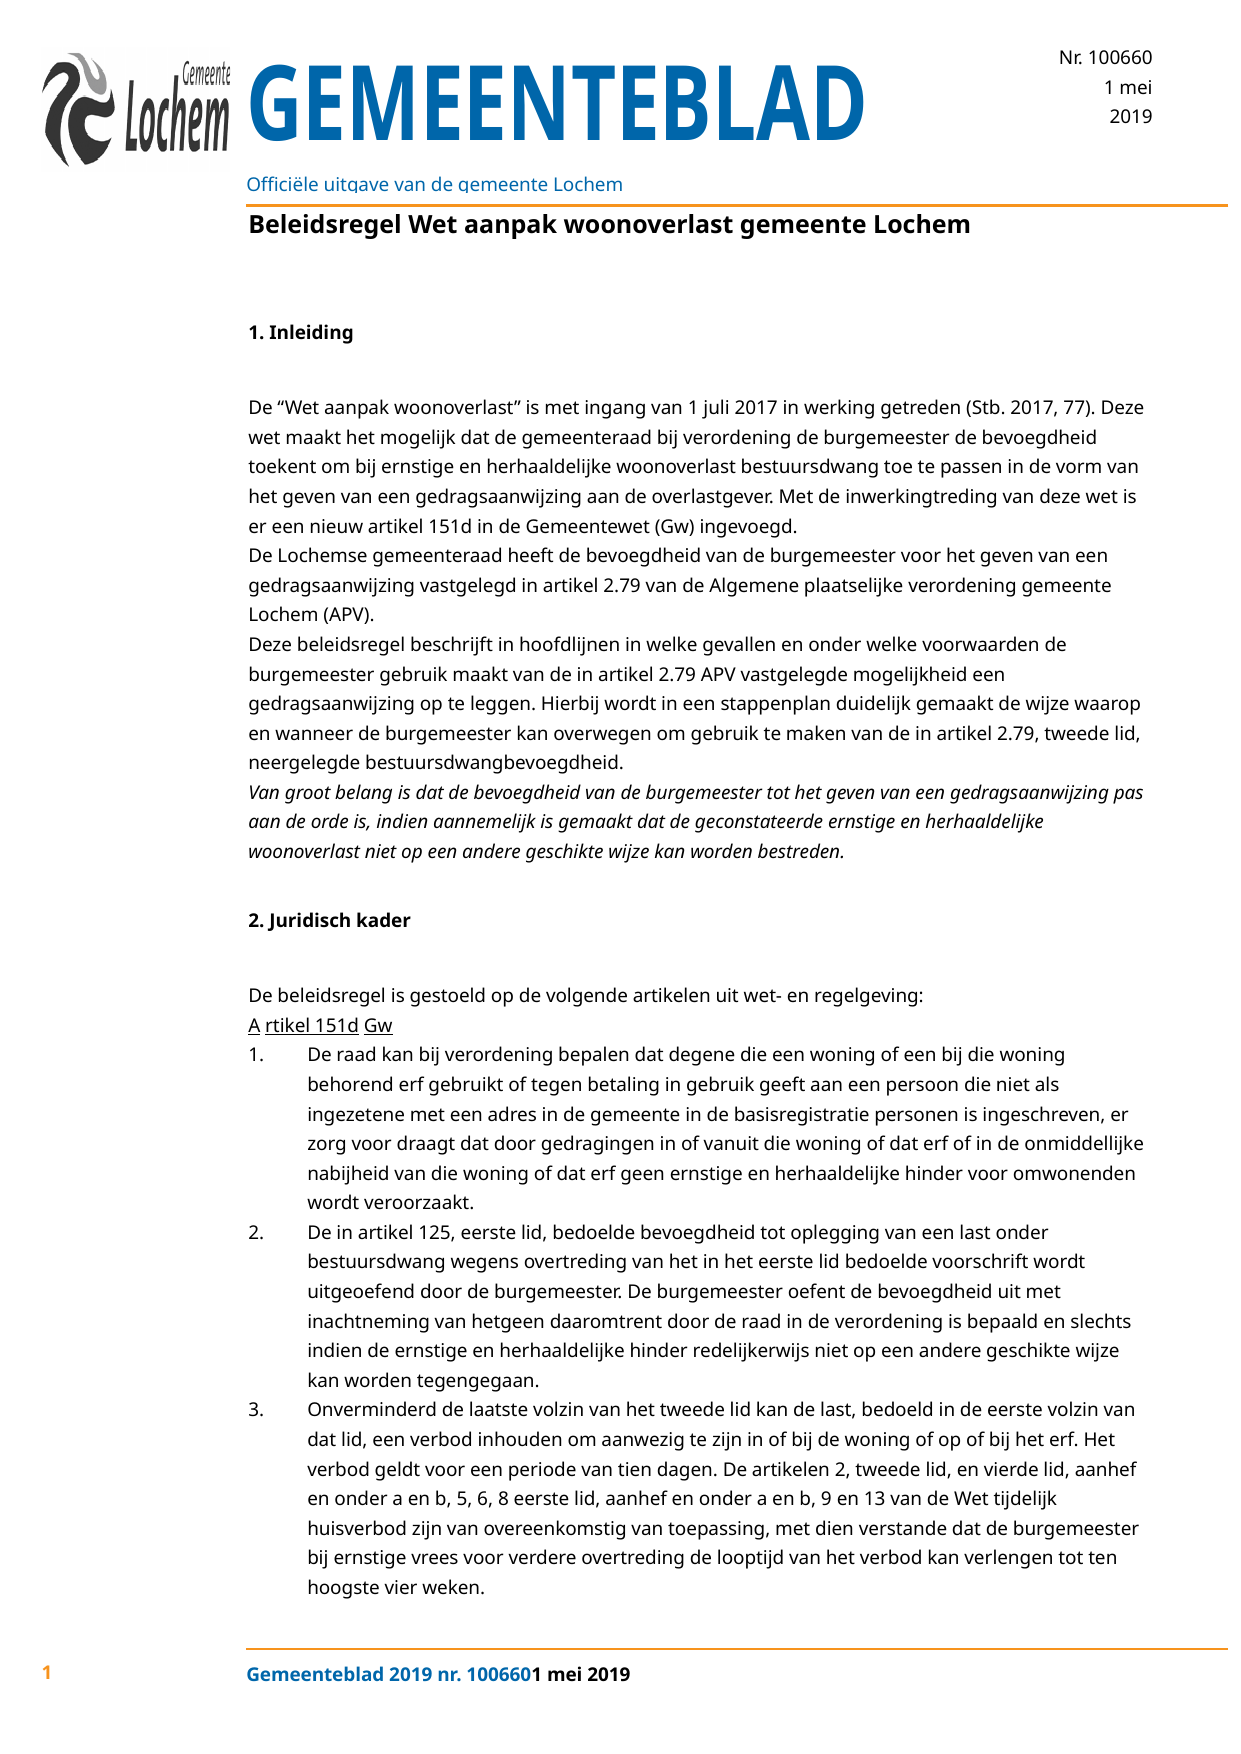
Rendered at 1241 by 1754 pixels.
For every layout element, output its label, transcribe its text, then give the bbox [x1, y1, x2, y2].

text De “Wet aanpak woonoverlast” is met ingang van 1 juli 2017 in werking getreden (Stb. 2017, 77). Deze wet maakt het mogelijk dat de gemeenteraad bij verordening de burgemeester de bevoegdheid toekent om bij ernstige en herhaaldelijke woonoverlast bestuursdwang toe te passen in de vorm van het geven van een gedragsaanwijzing aan de overlastgever. Met de inwerkingtreding van deze wet is er een nieuw artikel 151d in de Gemeentewet (Gw) ingevoegd. [248, 394, 1152, 539]
text A rtikel 151d Gw [248, 1012, 1152, 1038]
text Van groot belang is dat de bevoegdheid van de burgemeester tot het geven van een gedragsaanwijzing pas aan de orde is, indien aannemelijk is gemaakt dat de geconstateerde ernstige en herhaaldelijke woonoverlast niet op een andere geschikte wijze kan worden bestreden. [248, 779, 1152, 864]
picture [41, 47, 231, 172]
text 1. Inleiding [248, 317, 1152, 345]
text De Lochemse gemeenteraad heeft de bevoegdheid van de burgemeester voor het geven van een gedragsaanwijzing vastgelegd in artikel 2.79 van de Algemene plaatselijke verordening gemeente Lochem (APV). [248, 542, 1152, 627]
text Deze beleidsregel beschrijft in hoofdlijnen in welke gevallen en onder welke voorwaarden de burgemeester gebruik maakt van de in artikel 2.79 APV vastgelegde mogelijkheid een gedragsaanwijzing op te leggen. Hierbij wordt in een stappenplan duidelijk gemaakt de wijze waarop en wanneer de burgemeester kan overwegen om gebruik te maken van de in artikel 2.79, tweede lid, neergelegde bestuursdwangbevoegdheid. [248, 631, 1152, 775]
list Onverminderd de laatste volzin van het tweede lid kan de last, bedoeld in de eerste volzin van dat lid, een verbod inhouden om aanwezig te zijn in of bij de woning of op of bij het erf. Het verbod geldt voor een periode van tien dagen. De artikelen 2, tweede lid, en vierde lid, aanhef en onder a en b, 5, 6, 8 eerste lid, aanhef en onder a en b, 9 en 13 van de Wet tijdelijk huisverbod zijn van overeenkomstig van toepassing, met dien verstande dat de burgemeester bij ernstige vrees voor verdere overtreding de looptijd van het verbod kan verlengen tot ten hoogste vier weken. [248, 1397, 1152, 1600]
text Beleidsregel Wet aanpak woonoverlast gemeente Lochem [248, 207, 1152, 241]
text De beleidsregel is gestoeld op de volgende artikelen uit wet- en regelgeving: [248, 982, 1152, 1008]
text 2. Juridisch kader [248, 905, 1152, 933]
list De raad kan bij verordening bepalen dat degene die een woning of een bij die woning behorend erf gebruikt of tegen betaling in gebruik geeft aan een persoon die niet als ingezetene met een adres in de gemeente in de basisregistratie personen is ingeschreven, er zorg voor draagt dat door gedragingen in of vanuit die woning of dat erf of in de onmiddellijke nabijheid van die woning of dat erf geen ernstige en herhaaldelijke hinder voor omwonenden wordt veroorzaakt. [248, 1042, 1152, 1215]
list De in artikel 125, eerste lid, bedoelde bevoegdheid tot oplegging van een last onder bestuursdwang wegens overtreding van het in het eerste lid bedoelde voorschrift wordt uitgeoefend door de burgemeester. De burgemeester oefent de bevoegdheid uit met inachtneming van hetgeen daaromtrent door de raad in de verordening is bepaald en slechts indien de ernstige en herhaaldelijke hinder redelijkerwijs niet op een andere geschikte wijze kan worden tegengegaan. [248, 1219, 1152, 1393]
